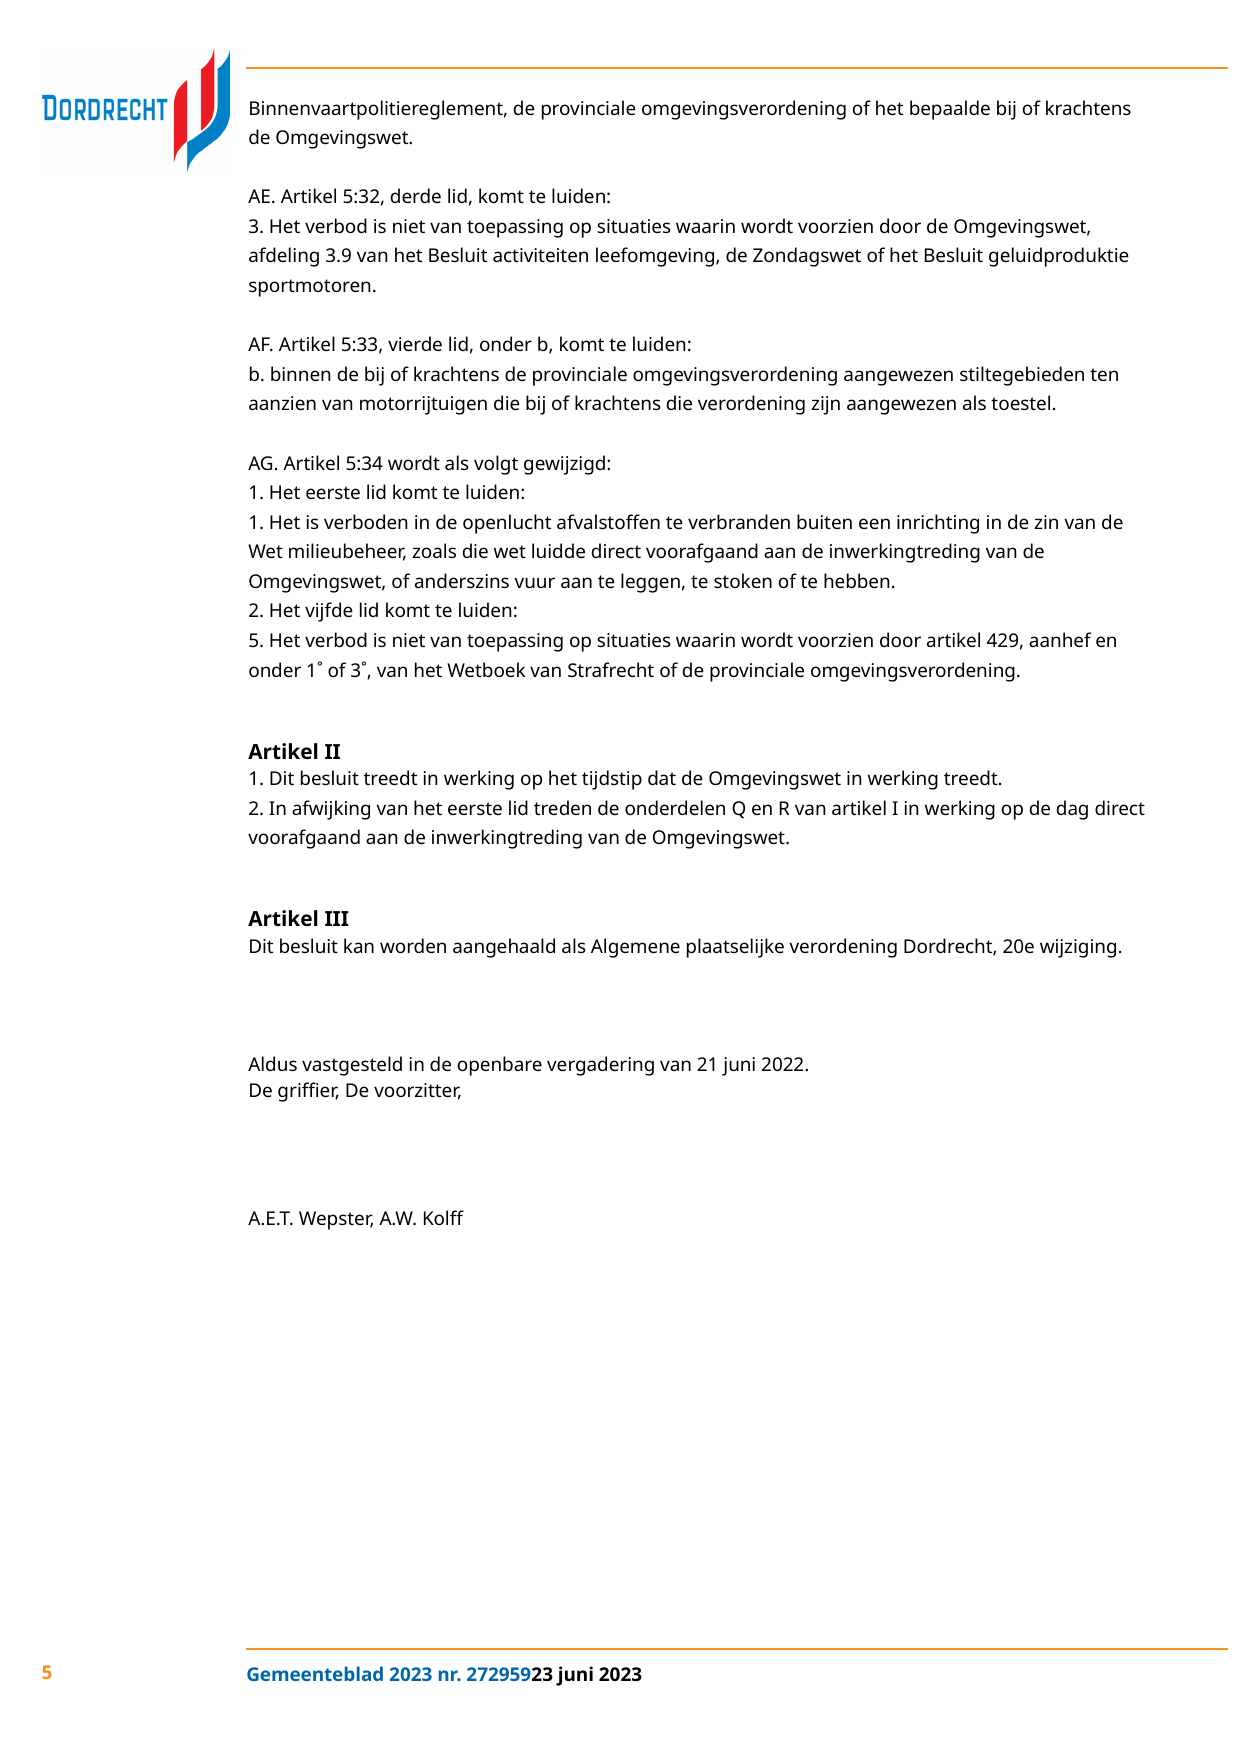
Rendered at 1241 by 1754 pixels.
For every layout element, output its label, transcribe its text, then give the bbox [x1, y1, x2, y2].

text 2. In afwijking van het eerste lid treden de onderdelen Q en R van artikel I in werking op de dag direct voorafgaand aan de inwerkingtreding van de Omgevingswet. [248, 795, 1152, 850]
text 1. Het is verboden in de openlucht afvalstoffen te verbranden buiten een inrichting in de zin van de Wet milieubeheer, zoals die wet luidde direct voorafgaand aan de inwerkingtreding van de Omgevingswet, of anderszins vuur aan te leggen, te stoken of te hebben. [248, 509, 1152, 594]
text De griffier, De voorzitter, [248, 1077, 1152, 1103]
text Dit besluit kan worden aangehaald als Algemene plaatselijke verordening Dordrecht, 20e wijziging. [248, 933, 1152, 959]
text AE. Artikel 5:32, derde lid, komt te luiden: [248, 183, 1152, 209]
text 1. Dit besluit treedt in werking op het tijdstip dat de Omgevingswet in werking treedt. [248, 765, 1152, 791]
text Artikel III [248, 904, 1152, 933]
text 2. Het vijfde lid komt te luiden: [248, 598, 1152, 623]
text A.E.T. Wepster, A.W. Kolff [248, 1206, 1152, 1231]
text 1. Het eerste lid komt te luiden: [248, 479, 1152, 505]
text AF. Artikel 5:33, vierde lid, onder b, komt te luiden: [248, 331, 1152, 357]
text AG. Artikel 5:34 wordt als volgt gewijzigd: [248, 450, 1152, 476]
text Aldus vastgesteld in de openbare vergadering van 21 juni 2022. [248, 1051, 1152, 1077]
text 3. Het verbod is niet van toepassing op situaties waarin wordt voorzien door de Omgevingswet, afdeling 3.9 van het Besluit activiteiten leefomgeving, de Zondagswet of het Besluit geluidproduktie sportmotoren. [248, 213, 1152, 298]
text b. binnen de bij of krachtens de provinciale omgevingsverordening aangewezen stiltegebieden ten aanzien van motorrijtuigen die bij of krachtens die verordening zijn aangewezen als toestel. [248, 361, 1152, 416]
text 5. Het verbod is niet van toepassing op situaties waarin wordt voorzien door artikel 429, aanhef en onder 1˚ of 3˚, van het Wetboek van Strafrecht of de provinciale omgevingsverordening. [248, 627, 1152, 683]
text Artikel II [248, 737, 1152, 765]
text Binnenvaartpolitiereglement, de provinciale omgevingsverordening of het bepaalde bij of krachtens de Omgevingswet. [248, 95, 1152, 150]
picture [41, 47, 231, 172]
